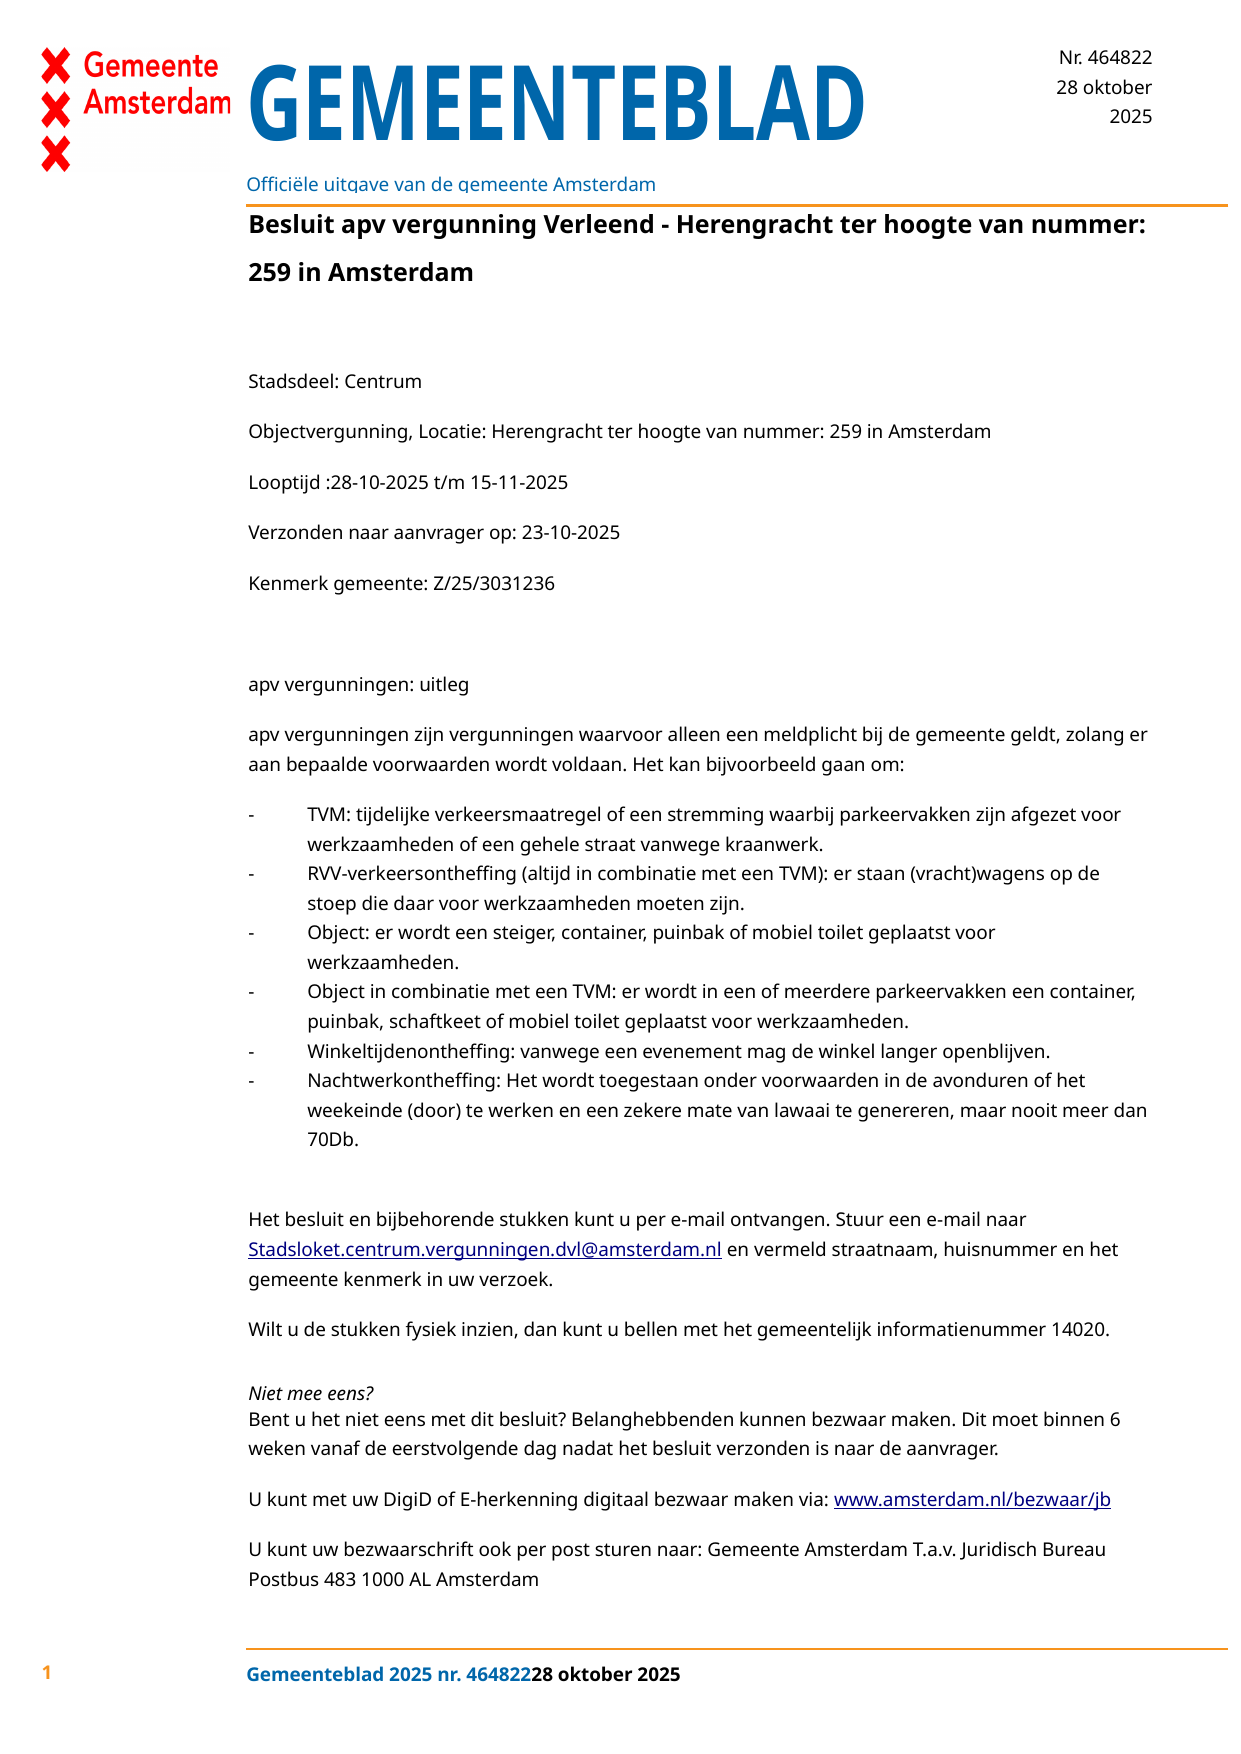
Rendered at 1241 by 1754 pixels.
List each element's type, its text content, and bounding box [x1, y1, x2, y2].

list RVV-verkeersontheffing (altijd in combinatie met een TVM): er staan (vracht)wagens op de stoep die daar voor werkzaamheden moeten zijn. [248, 860, 1152, 916]
list Nachtwerkontheffing: Het wordt toegestaan onder voorwaarden in de avonduren of het weekeinde (door) te werken en een zekere mate van lawaai te genereren, maar nooit meer dan 70Db. [248, 1067, 1152, 1152]
list Object in combinatie met een TVM: er wordt in een of meerdere parkeervakken een container, puinbak, schaftkeet of mobiel toilet geplaatst voor werkzaamheden. [248, 979, 1152, 1034]
text Bent u het niet eens met dit besluit? Belanghebbenden kunnen bezwaar maken. Dit moet binnen 6 weken vanaf de eerstvolgende dag nadat het besluit verzonden is naar de aanvrager. [248, 1406, 1152, 1461]
text Het besluit en bijbehorende stukken kunt u per e-mail ontvangen. Stuur een e-mail naar Stadsloket.centrum.vergunningen.dvl@amsterdam.nl en vermeld straatnaam, huisnummer en het gemeente kenmerk in uw verzoek. [248, 1207, 1152, 1292]
text U kunt uw bezwaarschrift ook per post sturen naar: Gemeente Amsterdam T.a.v. Juridisch Bureau Postbus 483 1000 AL Amsterdam [248, 1536, 1152, 1592]
text Kenmerk gemeente: Z/25/3031236 [248, 570, 1152, 596]
text Verzonden naar aanvrager op: 23-10-2025 [248, 519, 1152, 545]
text Wilt u de stukken fysiek inzien, dan kunt u bellen met het gemeentelijk informatienummer 14020. [248, 1316, 1152, 1342]
text apv vergunningen: uitleg [248, 671, 1152, 697]
text Niet mee eens? [248, 1380, 1152, 1406]
text Besluit apv vergunning Verleend - Herengracht ter hoogte van nummer: 259 in Amsterdam [248, 207, 1152, 288]
text Looptijd :28-10-2025 t/m 15-11-2025 [248, 469, 1152, 495]
list Object: er wordt een steiger, container, puinbak of mobiel toilet geplaatst voor werkzaamheden. [248, 919, 1152, 975]
text U kunt met uw DigiD of E-herkenning digitaal bezwaar maken via: www.amsterdam.nl/bezwaar/jb [248, 1486, 1152, 1512]
picture [41, 47, 231, 172]
text apv vergunningen zijn vergunningen waarvoor alleen een meldplicht bij de gemeente geldt, zolang er aan bepaalde voorwaarden wordt voldaan. Het kan bijvoorbeeld gaan om: [248, 721, 1152, 777]
text Objectvergunning, Locatie: Herengracht ter hoogte van nummer: 259 in Amsterdam [248, 419, 1152, 444]
text Stadsdeel: Centrum [248, 368, 1152, 394]
list Winkeltijdenontheffing: vanwege een evenement mag de winkel langer openblijven. [248, 1038, 1152, 1064]
list TVM: tijdelijke verkeersmaatregel of een stremming waarbij parkeervakken zijn afgezet voor werkzaamheden of een gehele straat vanwege kraanwerk. [248, 801, 1152, 857]
